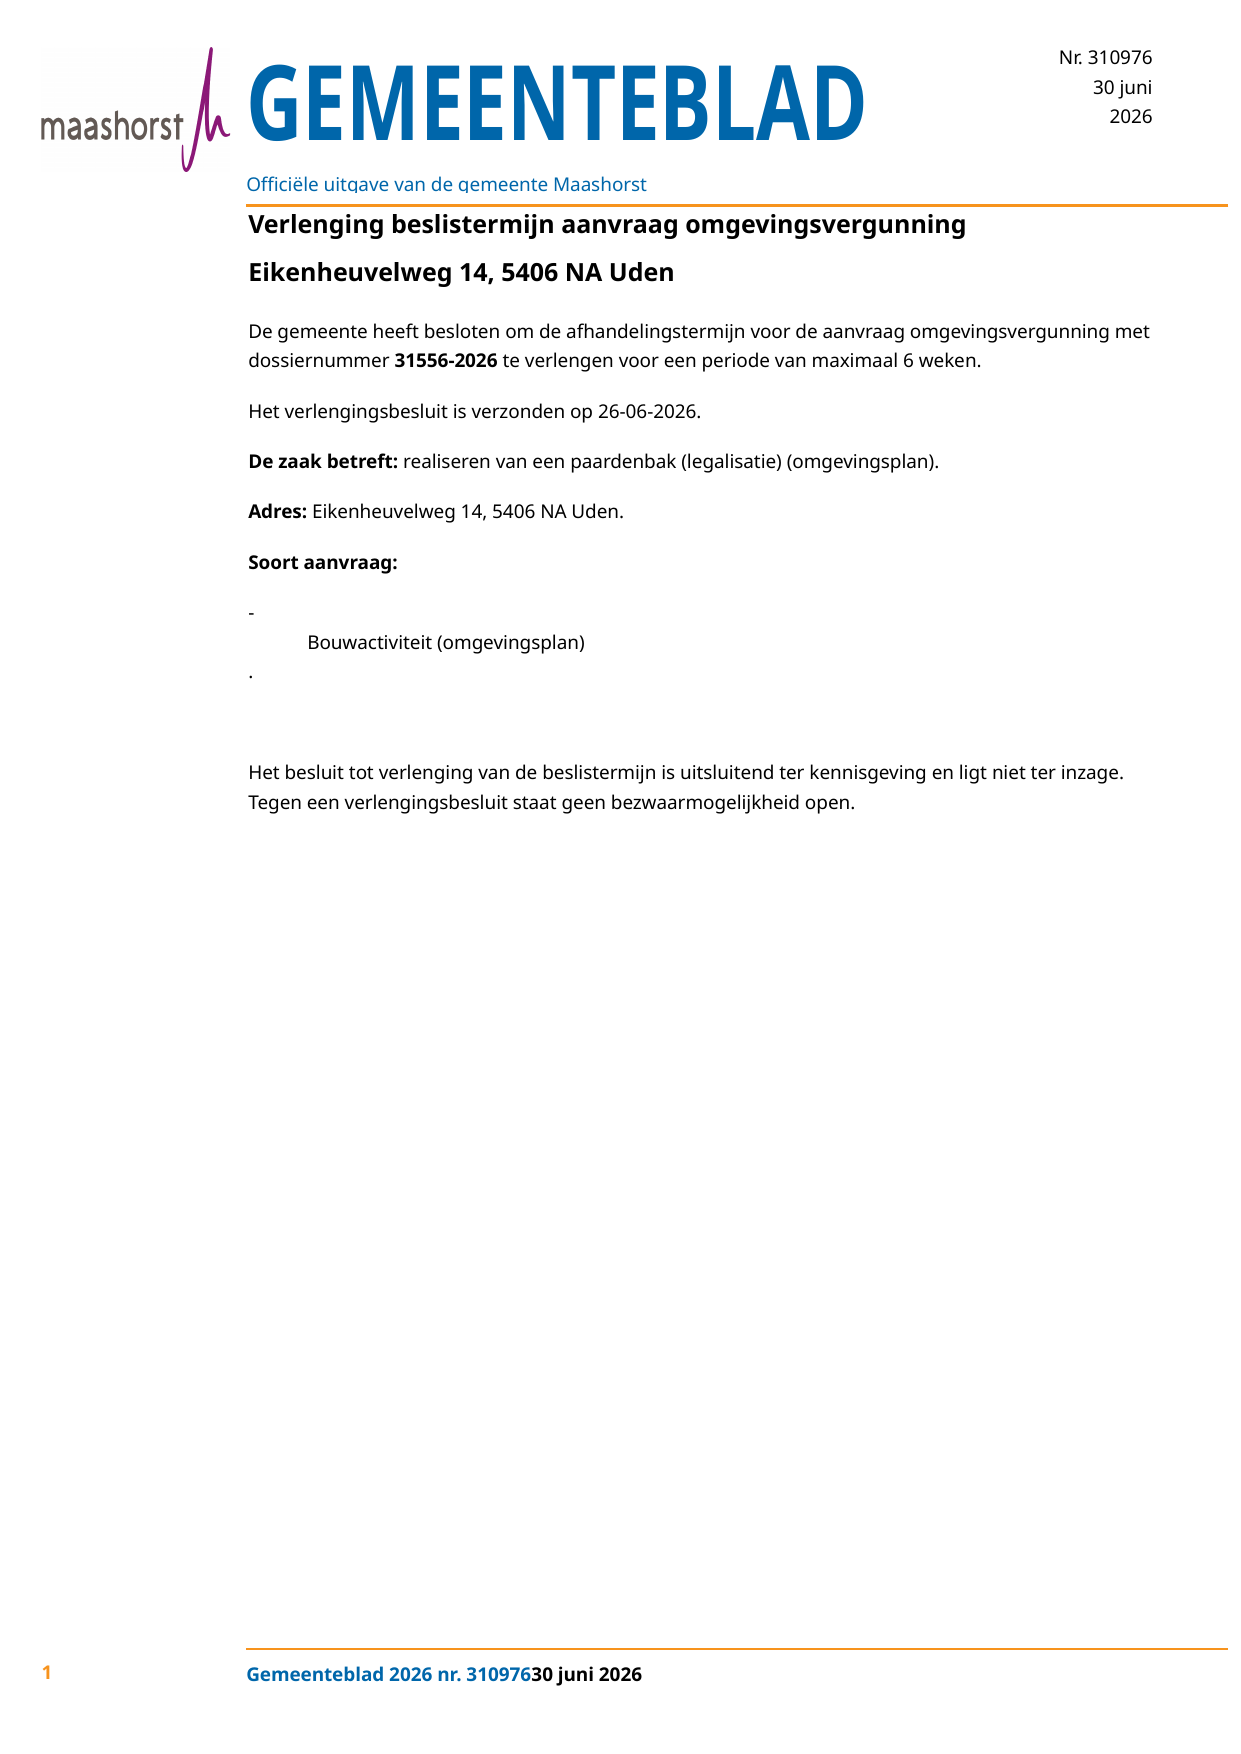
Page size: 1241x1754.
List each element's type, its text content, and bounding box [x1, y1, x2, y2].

text . [248, 659, 1152, 684]
text Verlenging beslistermijn aanvraag omgevingsvergunning Eikenheuvelweg 14, 5406 NA Uden [248, 207, 1152, 288]
list Bouwactiviteit (omgevingsplan) [248, 629, 1152, 655]
text De zaak betreft: realiseren van een paardenbak (legalisatie) (omgevingsplan). [248, 448, 1152, 474]
text Het besluit tot verlenging van de beslistermijn is uitsluitend ter kennisgeving en ligt niet ter inzage. Tegen een verlengingsbesluit staat geen bezwaarmogelijkheid open. [248, 759, 1152, 815]
text De gemeente heeft besloten om de afhandelingstermijn voor de aanvraag omgevingsvergunning met dossiernummer 31556-2026 te verlengen voor een periode van maximaal 6 weken. [248, 318, 1152, 373]
text Adres: Eikenheuvelweg 14, 5406 NA Uden. [248, 499, 1152, 524]
text Het verlengingsbesluit is verzonden op 26-06-2026. [248, 398, 1152, 424]
text Soort aanvraag: [248, 549, 1152, 575]
picture [41, 47, 231, 172]
